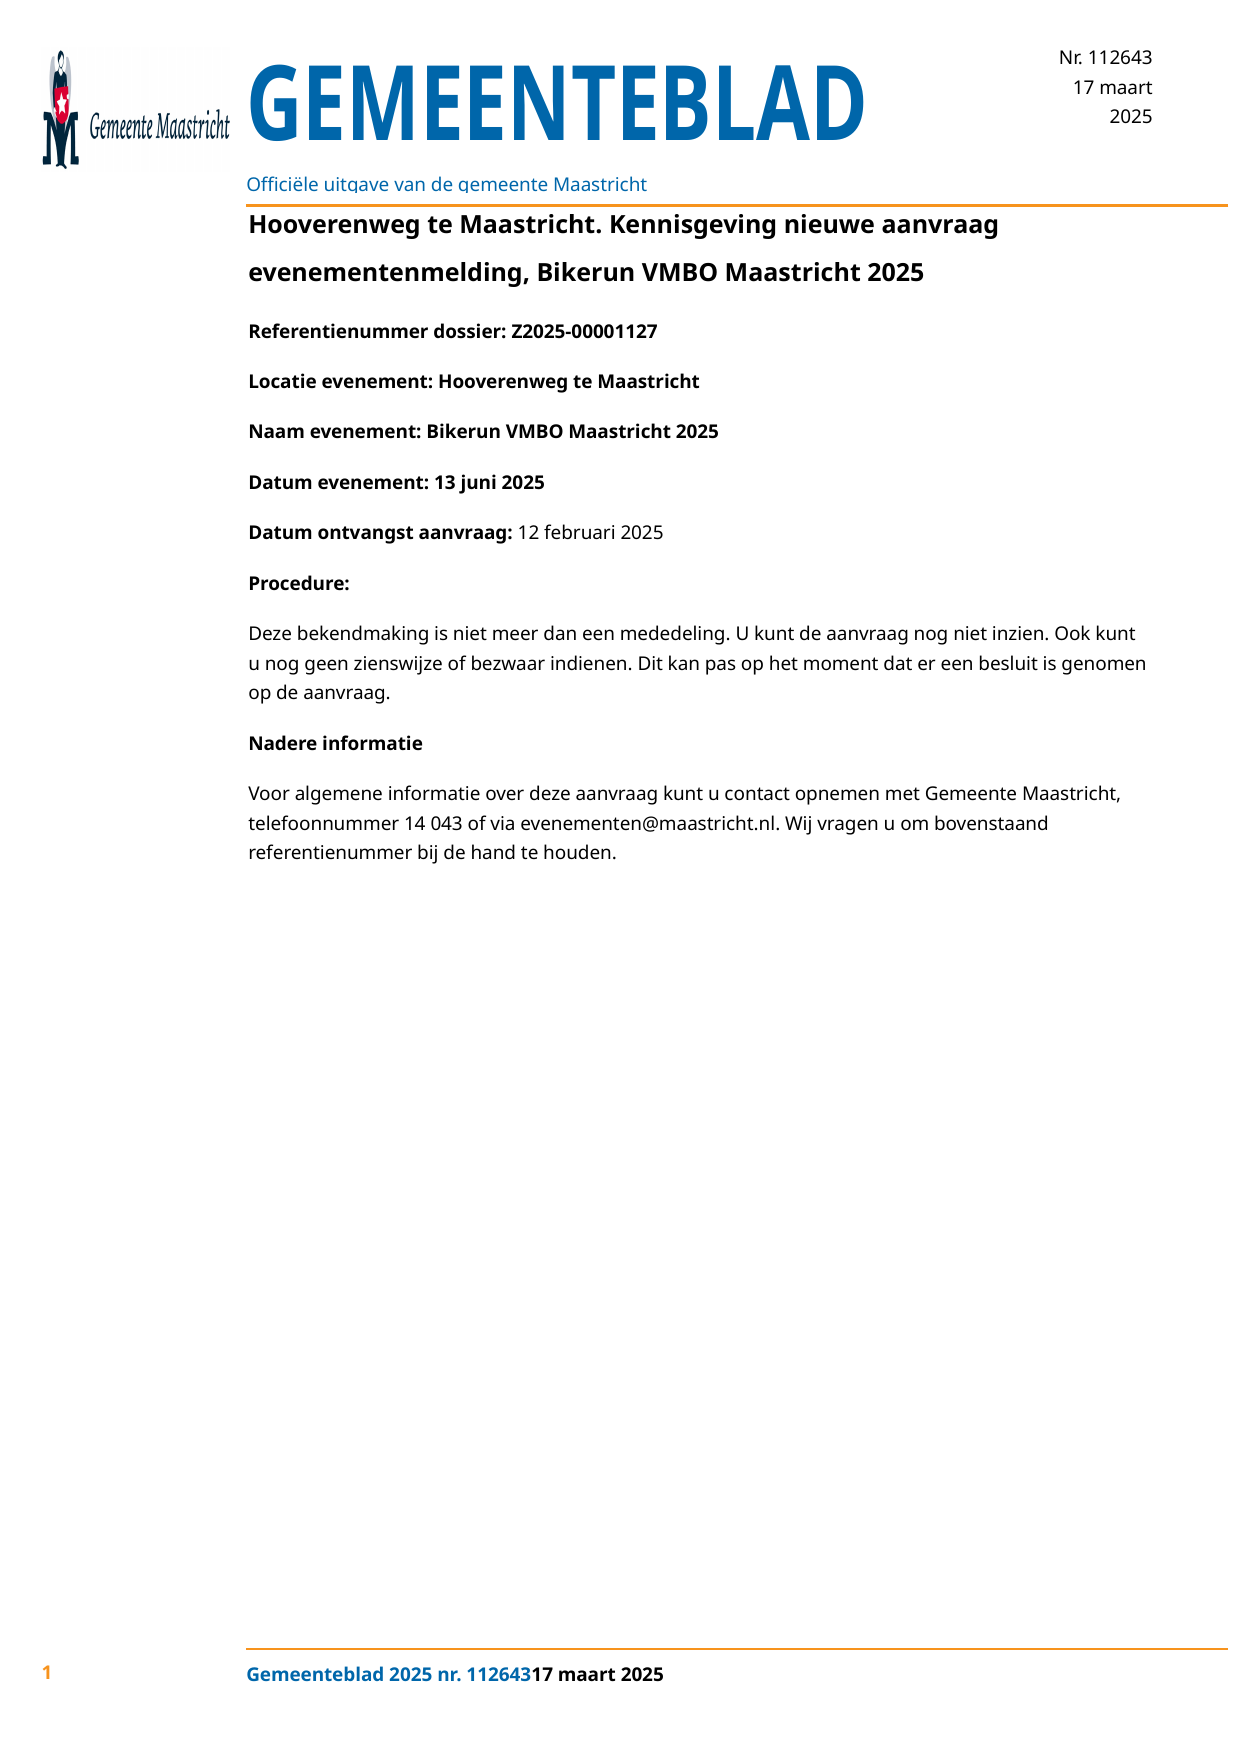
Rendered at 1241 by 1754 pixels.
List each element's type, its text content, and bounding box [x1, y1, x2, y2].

picture [41, 47, 231, 172]
text Datum ontvangst aanvraag: 12 februari 2025 [248, 519, 1152, 545]
text Procedure: [248, 570, 1152, 596]
text Deze bekendmaking is niet meer dan een mededeling. U kunt de aanvraag nog niet inzien. Ook kunt u nog geen zienswijze of bezwaar indienen. Dit kan pas op het moment dat er een besluit is genomen op de aanvraag. [248, 620, 1152, 705]
text Voor algemene informatie over deze aanvraag kunt u contact opnemen met Gemeente Maastricht, telefoonnummer 14 043 of via evenementen@maastricht.nl. Wij vragen u om bovenstaand referentienummer bij de hand te houden. [248, 780, 1152, 865]
text Locatie evenement: Hooverenweg te Maastricht [248, 368, 1152, 394]
text Hooverenweg te Maastricht. Kennisgeving nieuwe aanvraag evenementenmelding, Bikerun VMBO Maastricht 2025 [248, 207, 1152, 288]
text Datum evenement: 13 juni 2025 [248, 469, 1152, 495]
text Referentienummer dossier: Z2025-00001127 [248, 318, 1152, 344]
text Naam evenement: Bikerun VMBO Maastricht 2025 [248, 419, 1152, 444]
text Nadere informatie [248, 730, 1152, 756]
